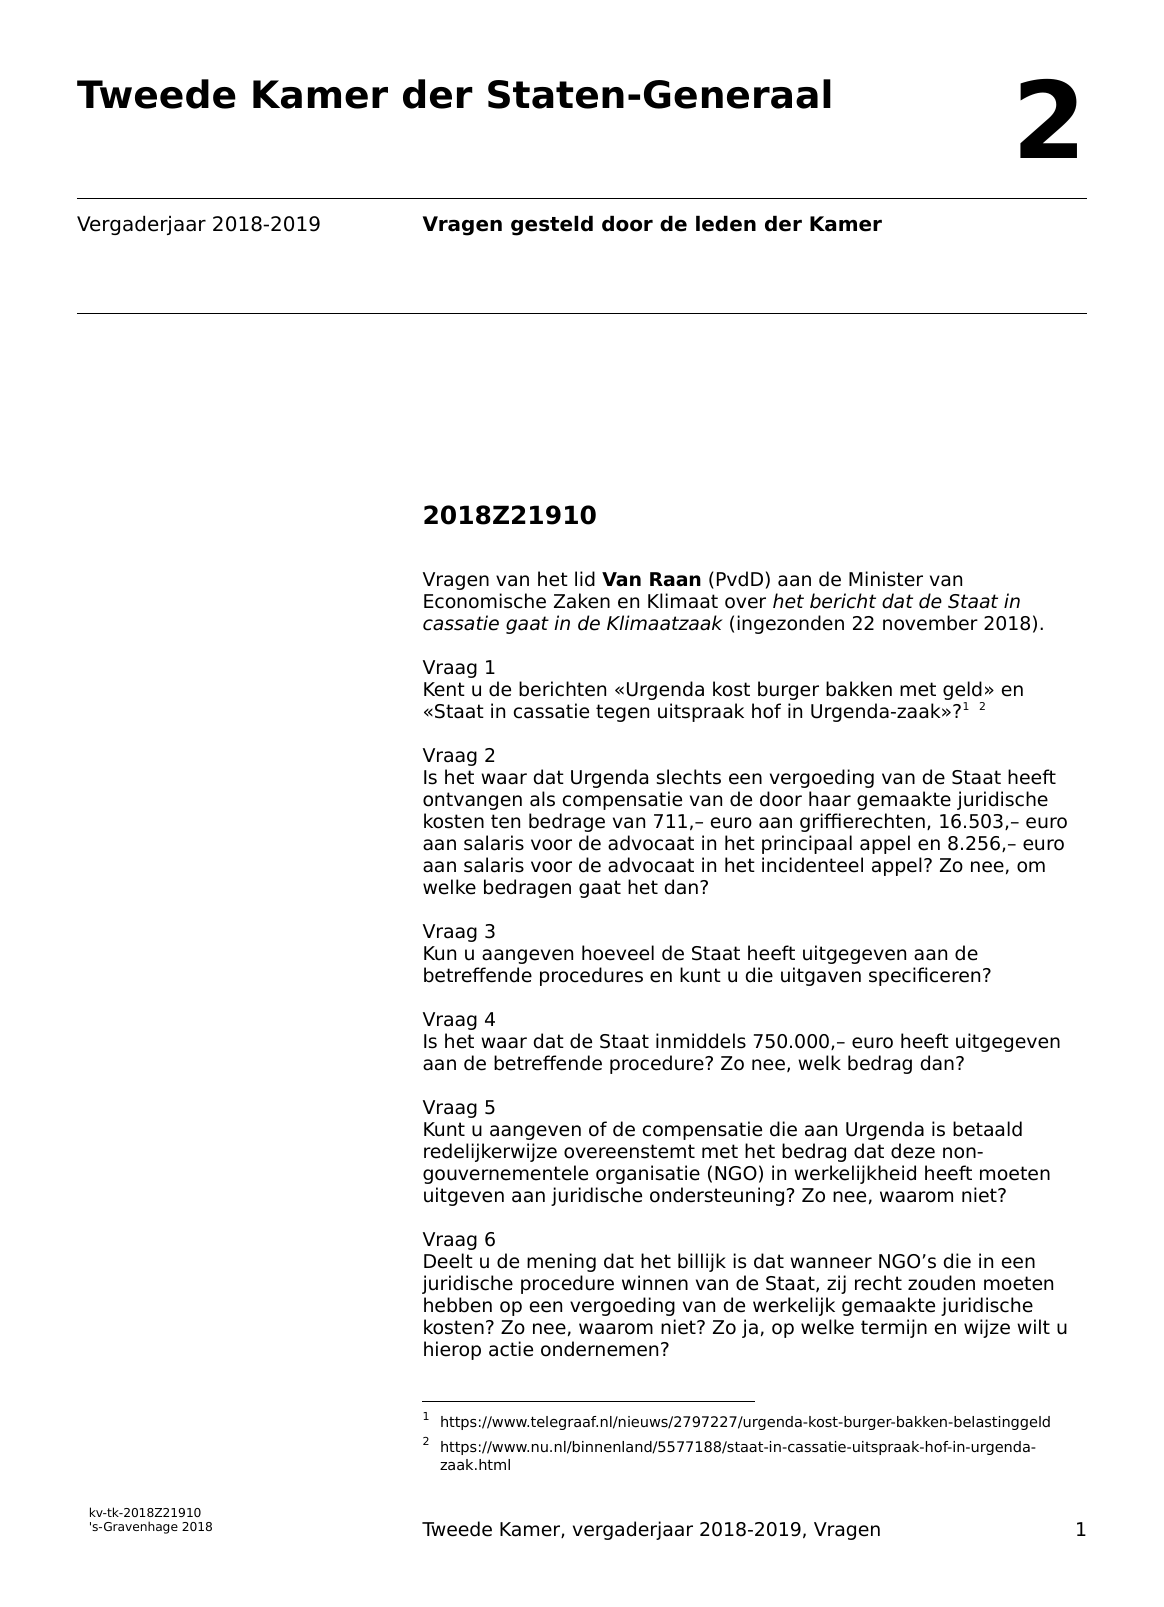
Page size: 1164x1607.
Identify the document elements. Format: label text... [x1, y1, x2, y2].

text Vraag 3 [422, 921, 1087, 943]
table_header Tweede Kamer der Staten-Generaal [77, 59, 886, 198]
text Is het waar dat de Staat inmiddels 750.000,– euro heeft uitgegeven aan de betreffende procedure? Zo nee, welk bedrag dan? [422, 1031, 1087, 1075]
text Vraag 5 [422, 1097, 1087, 1119]
text Vraag 2 [422, 745, 1087, 767]
text kv-tk-2018Z21910 [88, 1506, 323, 1520]
text Kent u de berichten «Urgenda kost burger bakken met geld» en «Staat in cassatie tegen uitspraak hof in Urgenda-zaak»? [422, 679, 1087, 723]
text 2018Z21910 [422, 501, 1087, 531]
text Vraag 4 [422, 1009, 1087, 1031]
text Vraag 1 [422, 657, 1087, 679]
text Kun u aangeven hoeveel de Staat heeft uitgegeven aan de betreffende procedures en kunt u die uitgaven specificeren? [422, 943, 1087, 987]
text 's-Gravenhage 2018 [88, 1520, 323, 1534]
table_header 2 [886, 59, 1087, 198]
text Vragen van het lid Van Raan (PvdD) aan de Minister van Economische Zaken en Klimaat over het bericht dat de Staat in cassatie gaat in de Klimaatzaak (ingezonden 22 november 2018). [422, 569, 1087, 635]
text Is het waar dat Urgenda slechts een vergoeding van de Staat heeft ontvangen als compensatie van de door haar gemaakte juridische kosten ten bedrage van 711,– euro aan griffierechten, 16.503,– euro aan salaris voor de advocaat in het principaal appel en 8.256,– euro aan salaris voor de advocaat in het incidenteel appel? Zo nee, om welke bedragen gaat het dan? [422, 767, 1087, 899]
text Kunt u aangeven of de compensatie die aan Urgenda is betaald redelijkerwijze overeenstemt met het bedrag dat deze non-gouvernementele organisatie (NGO) in werkelijkheid heeft moeten uitgeven aan juridische ondersteuning? Zo nee, waarom niet? [422, 1119, 1087, 1207]
text https://www.nu.nl/binnenland/5577188/staat-in-cassatie-uitspraak-hof-in-urgenda-zaak.html [422, 1435, 1087, 1474]
table_cell Vergaderjaar 2018-2019 [77, 199, 422, 313]
text Vraag 6 [422, 1229, 1087, 1251]
text https://www.telegraaf.nl/nieuws/2797227/urgenda-kost-burger-bakken-belastinggeld [422, 1410, 1087, 1432]
table_cell Vragen gesteld door de leden der Kamer [422, 199, 1087, 313]
text Deelt u de mening dat het billijk is dat wanneer NGO’s die in een juridische procedure winnen van de Staat, zij recht zouden moeten hebben op een vergoeding van de werkelijk gemaakte juridische kosten? Zo nee, waarom niet? Zo ja, op welke termijn en wijze wilt u hierop actie ondernemen? [422, 1251, 1087, 1361]
